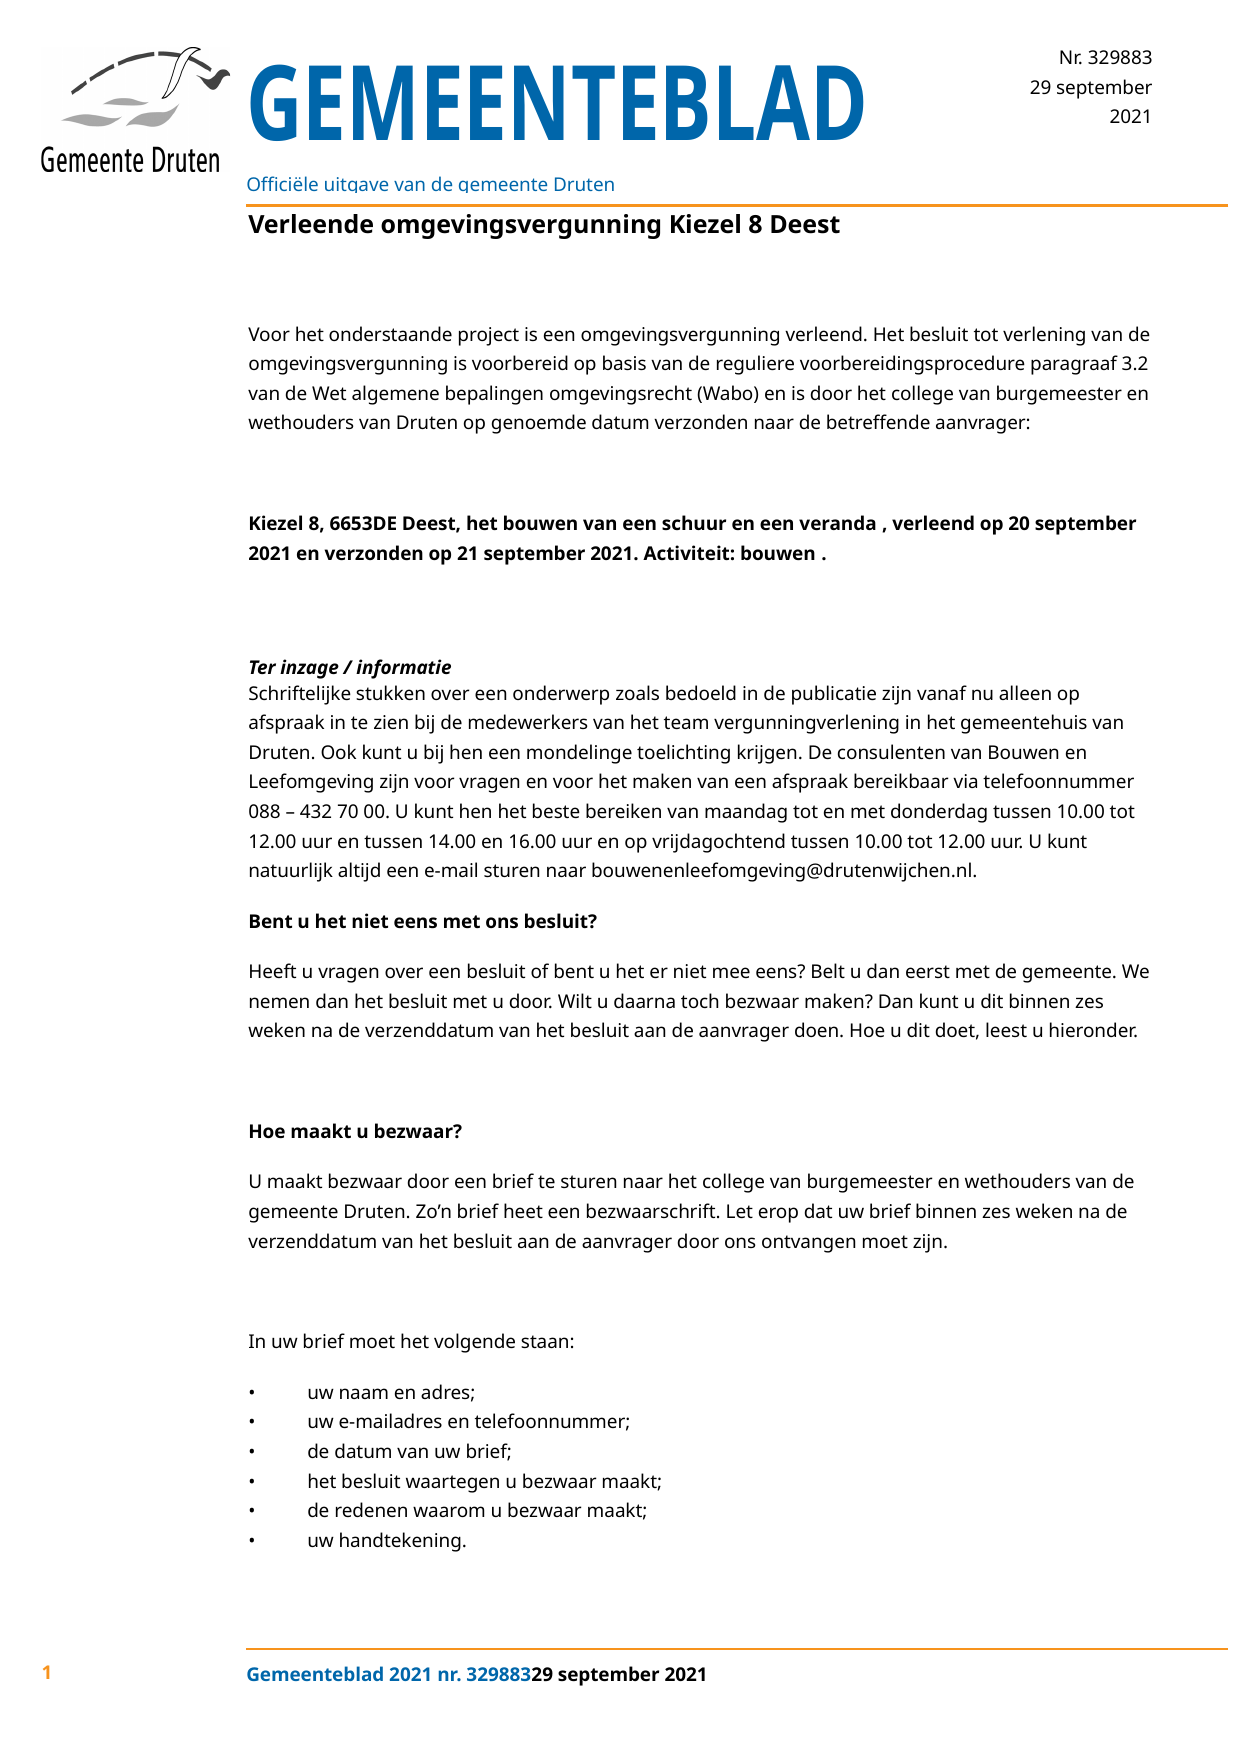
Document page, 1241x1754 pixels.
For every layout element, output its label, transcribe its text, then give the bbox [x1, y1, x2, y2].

text Hoe maakt u bezwaar? [248, 1118, 1152, 1144]
text Kiezel 8, 6653DE Deest, het bouwen van een schuur en een veranda , verleend op 20 september 2021 en verzonden op 21 september 2021. Activiteit: bouwen . [248, 510, 1152, 566]
text U maakt bezwaar door een brief te sturen naar het college van burgemeester en wethouders van de gemeente Druten. Zo’n brief heet een bezwaarschrift. Let erop dat uw brief binnen zes weken na de verzenddatum van het besluit aan de aanvrager door ons ontvangen moet zijn. [248, 1169, 1152, 1254]
text Schriftelijke stukken over een onderwerp zoals bedoeld in de publicatie zijn vanaf nu alleen op afspraak in te zien bij de medewerkers van het team vergunningverlening in het gemeentehuis van Druten. Ook kunt u bij hen een mondelinge toelichting krijgen. De consulenten van Bouwen en Leefomgeving zijn voor vragen en voor het maken van een afspraak bereikbaar via telefoonnummer 088 – 432 70 00. U kunt hen het beste bereiken van maandag tot en met donderdag tussen 10.00 tot 12.00 uur en tussen 14.00 en 16.00 uur en op vrijdagochtend tussen 10.00 tot 12.00 uur. U kunt natuurlijk altijd een e-mail sturen naar bouwenenleefomgeving@drutenwijchen.nl. [248, 680, 1152, 883]
text In uw brief moet het volgende staan: [248, 1329, 1152, 1354]
list de redenen waarom u bezwaar maakt; [248, 1497, 1152, 1523]
text Verleende omgevingsvergunning Kiezel 8 Deest [248, 207, 1152, 241]
list het besluit waartegen u bezwaar maakt; [248, 1468, 1152, 1494]
picture [41, 47, 231, 172]
text Heeft u vragen over een besluit of bent u het er niet mee eens? Belt u dan eerst met de gemeente. We nemen dan het besluit met u door. Wilt u daarna toch bezwaar maken? Dan kunt u dit binnen zes weken na de verzenddatum van het besluit aan de aanvrager doen. Hoe u dit doet, leest u hieronder. [248, 958, 1152, 1043]
list de datum van uw brief; [248, 1438, 1152, 1464]
list uw e-mailadres en telefoonnummer; [248, 1409, 1152, 1434]
text Ter inzage / informatie [248, 654, 1152, 680]
list uw handtekening. [248, 1527, 1152, 1553]
text Bent u het niet eens met ons besluit? [248, 908, 1152, 934]
list uw naam en adres; [248, 1379, 1152, 1405]
text Voor het onderstaande project is een omgevingsvergunning verleend. Het besluit tot verlening van de omgevingsvergunning is voorbereid op basis van de reguliere voorbereidingsprocedure paragraaf 3.2 van de Wet algemene bepalingen omgevingsrecht (Wabo) en is door het college van burgemeester en wethouders van Druten op genoemde datum verzonden naar de betreffende aanvrager: [248, 321, 1152, 435]
